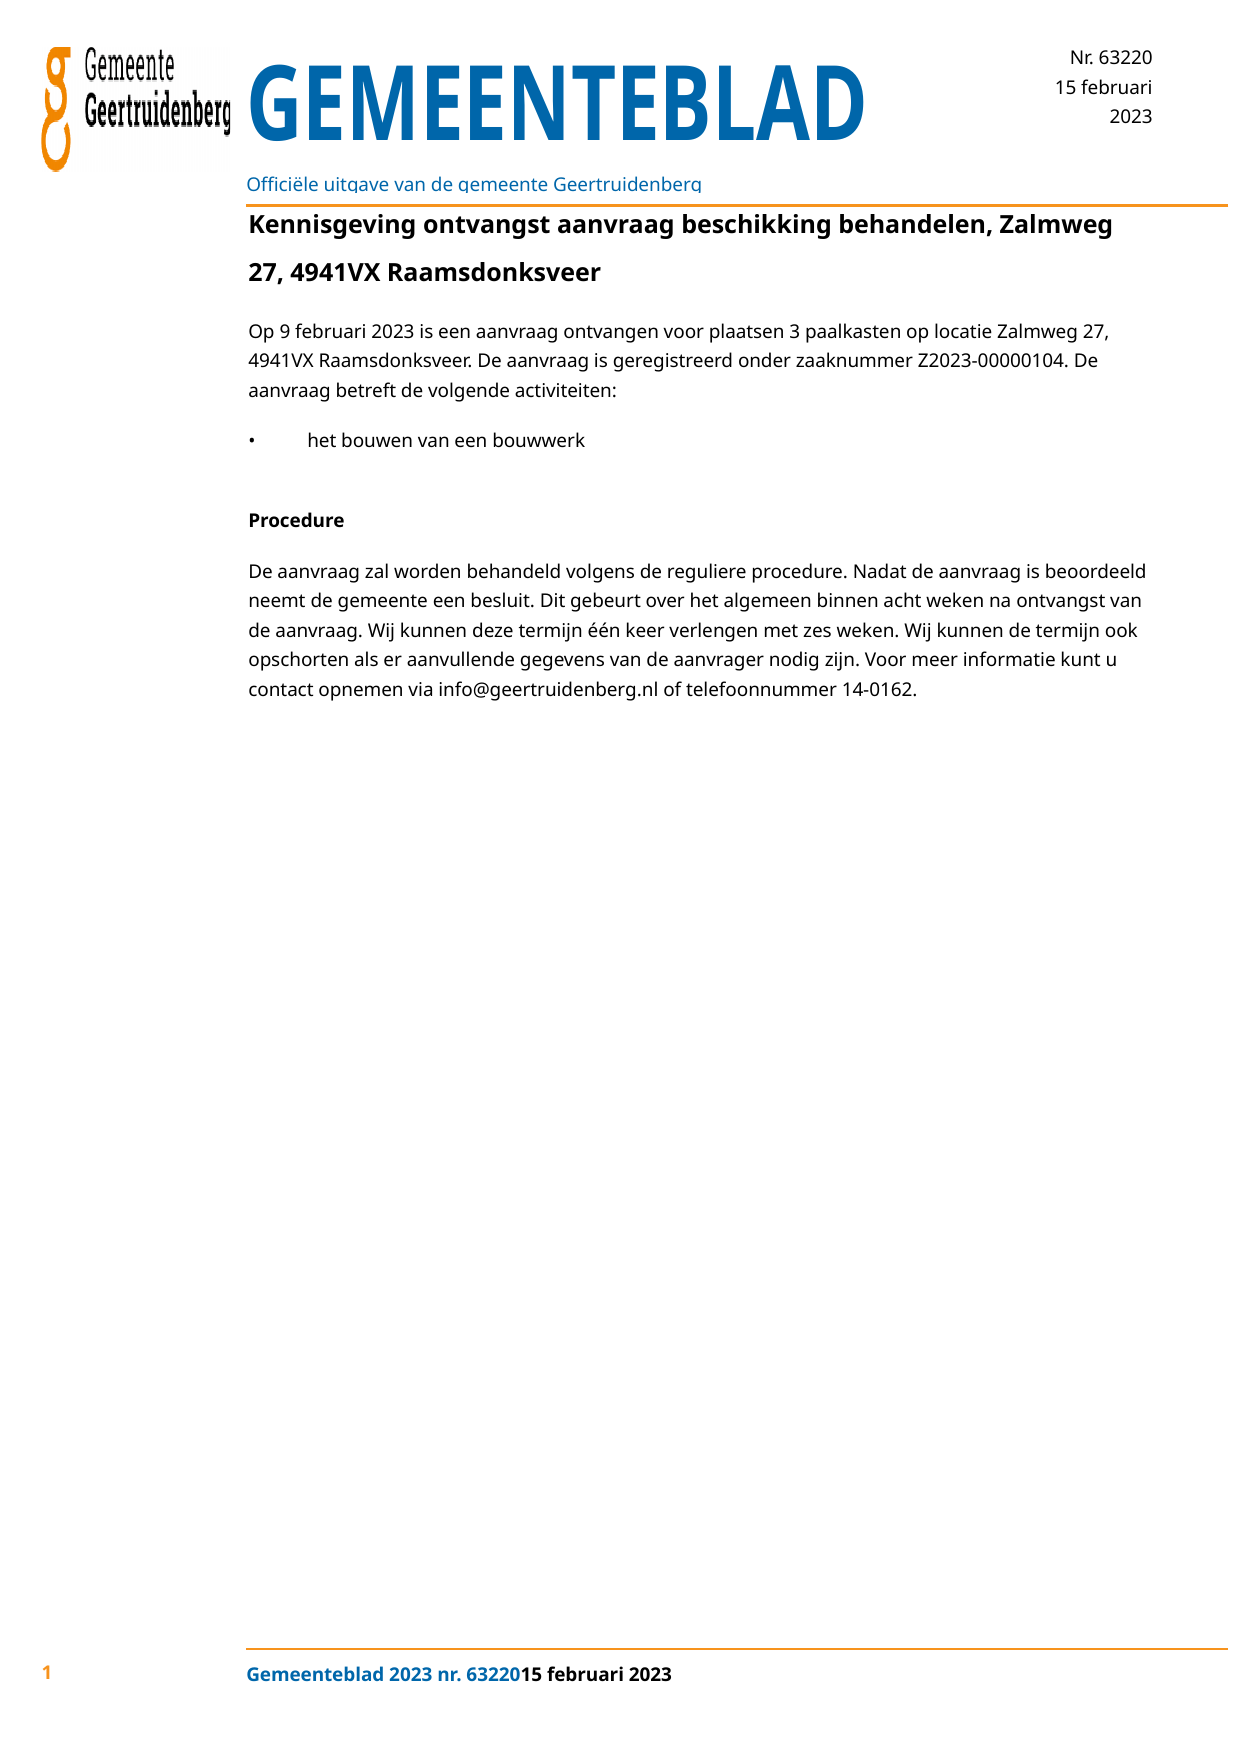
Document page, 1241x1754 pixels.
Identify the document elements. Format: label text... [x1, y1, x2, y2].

text De aanvraag zal worden behandeld volgens de reguliere procedure. Nadat de aanvraag is beoordeeld neemt de gemeente een besluit. Dit gebeurt over het algemeen binnen acht weken na ontvangst van de aanvraag. Wij kunnen deze termijn één keer verlengen met zes weken. Wij kunnen de termijn ook opschorten als er aanvullende gegevens van de aanvrager nodig zijn. Voor meer informatie kunt u contact opnemen via info@geertruidenberg.nl of telefoonnummer 14-0162. [248, 558, 1152, 702]
picture [41, 47, 231, 172]
list het bouwen van een bouwwerk [248, 427, 1152, 453]
text Op 9 februari 2023 is een aanvraag ontvangen voor plaatsen 3 paalkasten op locatie Zalmweg 27, 4941VX Raamsdonksveer. De aanvraag is geregistreerd onder zaaknummer Z2023-00000104. De aanvraag betreft de volgende activiteiten: [248, 318, 1152, 403]
text Procedure [248, 507, 1152, 533]
text Kennisgeving ontvangst aanvraag beschikking behandelen, Zalmweg 27, 4941VX Raamsdonksveer [248, 207, 1152, 288]
